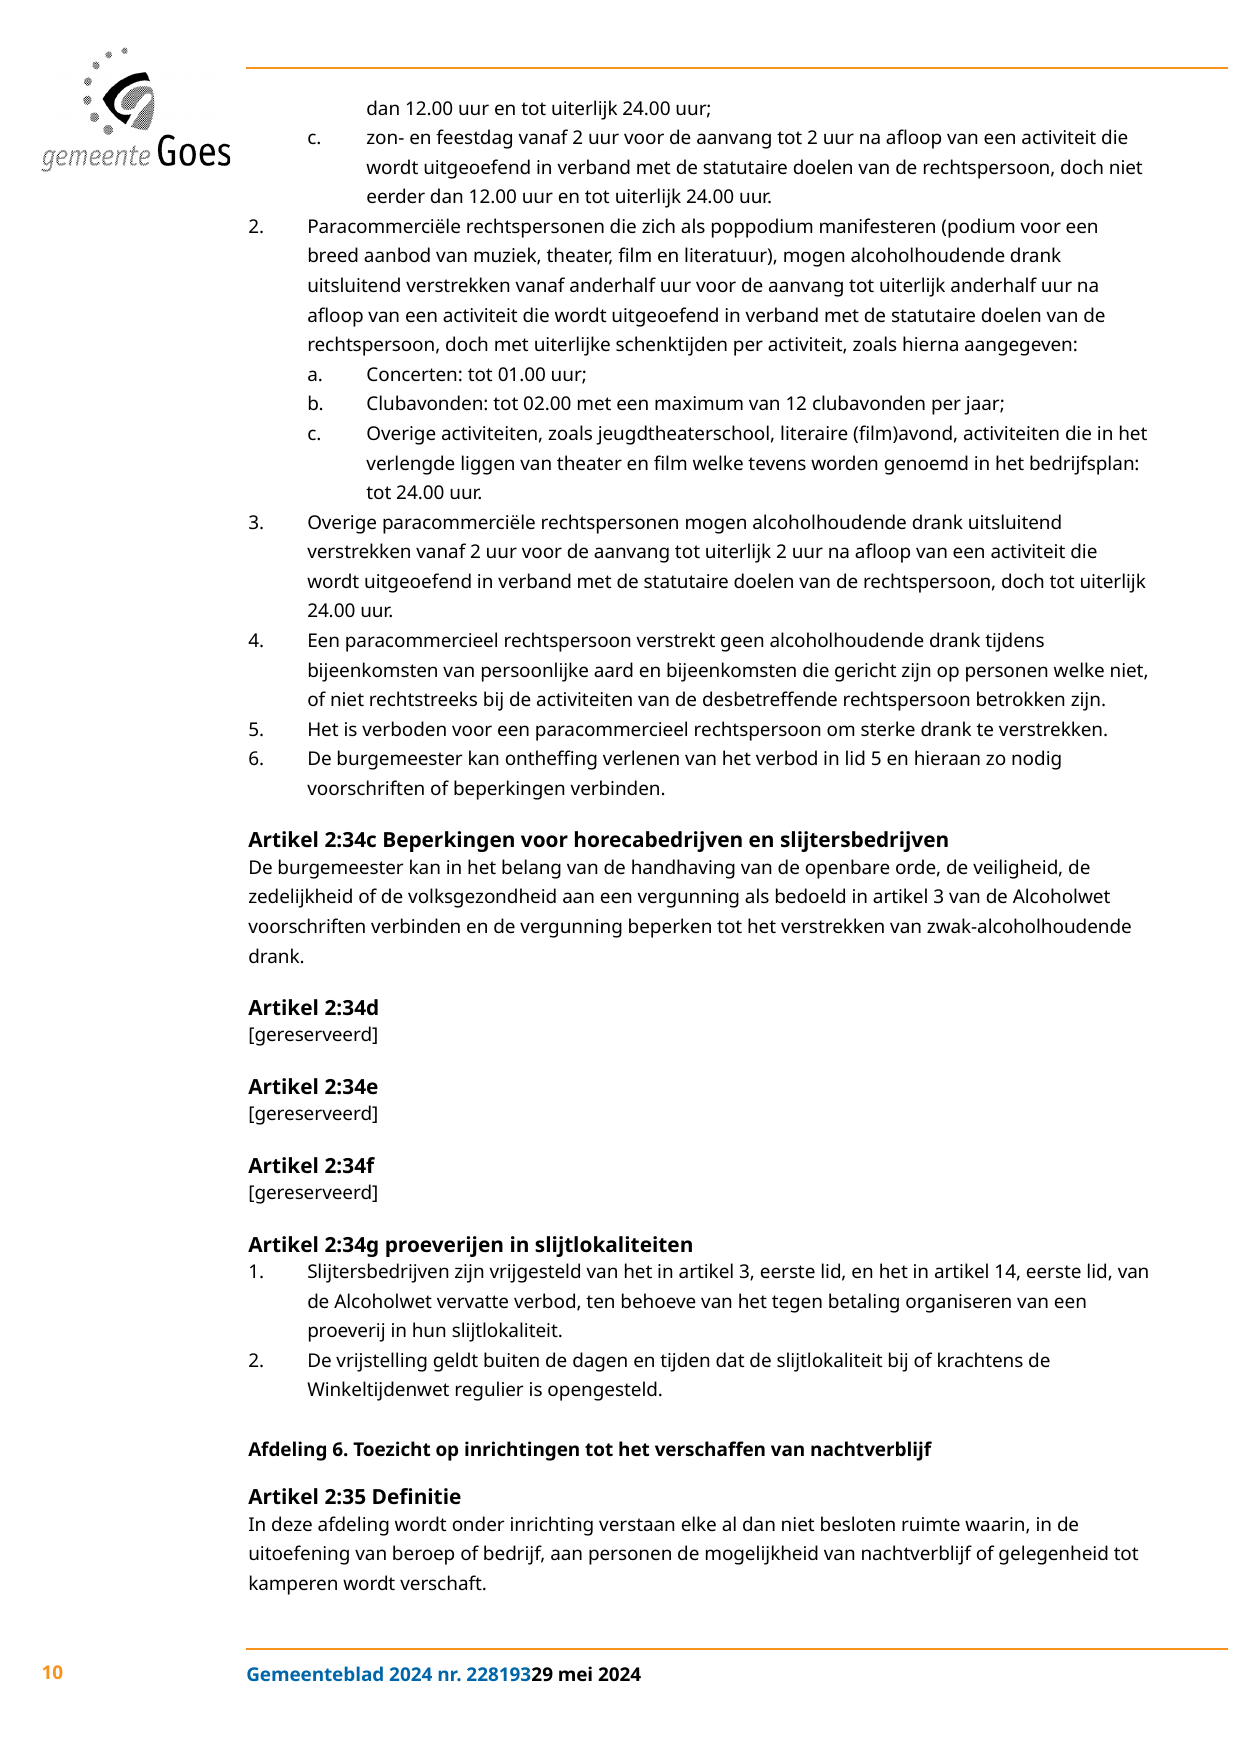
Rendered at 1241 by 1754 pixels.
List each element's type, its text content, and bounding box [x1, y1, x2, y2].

text Afdeling 6. Toezicht op inrichtingen tot het verschaffen van nachtverblijf [248, 1436, 1152, 1461]
list De vrijstelling geldt buiten de dagen en tijden dat de slijtlokaliteit bij of krachtens de Winkeltijdenwet regulier is opengesteld. [248, 1347, 1152, 1402]
text In deze afdeling wordt onder inrichting verstaan elke al dan niet besloten ruimte waarin, in de uitoefening van beroep of bedrijf, aan personen de mogelijkheid van nachtverblijf of gelegenheid tot kamperen wordt verschaft. [248, 1511, 1152, 1596]
text Artikel 2:35 Definitie [248, 1482, 1152, 1511]
list Het is verboden voor een paracommercieel rechtspersoon om sterke drank te verstrekken. [248, 716, 1152, 742]
text [gereserveerd] [248, 1101, 1152, 1126]
list Clubavonden: tot 02.00 met een maximum van 12 clubavonden per jaar; [307, 391, 1152, 416]
list Overige activiteiten, zoals jeugdtheaterschool, literaire (film)avond, activiteiten die in het verlengde liggen van theater en film welke tevens worden genoemd in het bedrijfsplan: tot 24.00 uur. [307, 420, 1152, 505]
list Een paracommercieel rechtspersoon verstrekt geen alcoholhoudende drank tijdens bijeenkomsten van persoonlijke aard en bijeenkomsten die gericht zijn op personen welke niet, of niet rechtstreeks bij de activiteiten van de desbetreffende rechtspersoon betrokken zijn. [248, 627, 1152, 712]
list Slijtersbedrijven zijn vrijgesteld van het in artikel 3, eerste lid, en het in artikel 14, eerste lid, van de Alcoholwet vervatte verbod, ten behoeve van het tegen betaling organiseren van een proeverij in hun slijtlokaliteit. [248, 1258, 1152, 1343]
text Artikel 2:34d [248, 993, 1152, 1022]
list Paracommerciële rechtspersonen die zich als poppodium manifesteren (podium voor een breed aanbod van muziek, theater, film en literatuur), mogen alcoholhoudende drank uitsluitend verstrekken vanaf anderhalf uur voor de aanvang tot uiterlijk anderhalf uur na afloop van een activiteit die wordt uitgeoefend in verband met de statutaire doelen van de rechtspersoon, doch met uiterlijke schenktijden per activiteit, zoals hierna aangegeven: [248, 213, 1152, 357]
list dan 12.00 uur en tot uiterlijk 24.00 uur; [307, 95, 1152, 121]
list zon- en feestdag vanaf 2 uur voor de aanvang tot 2 uur na afloop van een activiteit die wordt uitgeoefend in verband met de statutaire doelen van de rechtspersoon, doch niet eerder dan 12.00 uur en tot uiterlijk 24.00 uur. [307, 124, 1152, 209]
text De burgemeester kan in het belang van de handhaving van de openbare orde, de veiligheid, de zedelijkheid of de volksgezondheid aan een vergunning als bedoeld in artikel 3 van de Alcoholwet voorschriften verbinden en de vergunning beperken tot het verstrekken van zwak-alcoholhoudende drank. [248, 854, 1152, 968]
text [gereserveerd] [248, 1022, 1152, 1047]
list De burgemeester kan ontheffing verlenen van het verbod in lid 5 en hieraan zo nodig voorschriften of beperkingen verbinden. [248, 746, 1152, 801]
picture [41, 47, 231, 172]
text Artikel 2:34f [248, 1151, 1152, 1179]
list Concerten: tot 01.00 uur; [307, 361, 1152, 387]
text Artikel 2:34e [248, 1072, 1152, 1101]
text Artikel 2:34g proeverijen in slijtlokaliteiten [248, 1230, 1152, 1258]
list Overige paracommerciële rechtspersonen mogen alcoholhoudende drank uitsluitend verstrekken vanaf 2 uur voor de aanvang tot uiterlijk 2 uur na afloop van een activiteit die wordt uitgeoefend in verband met de statutaire doelen van de rechtspersoon, doch tot uiterlijk 24.00 uur. [248, 509, 1152, 623]
text Artikel 2:34c Beperkingen voor horecabedrijven en slijtersbedrijven [248, 826, 1152, 854]
text [gereserveerd] [248, 1179, 1152, 1205]
